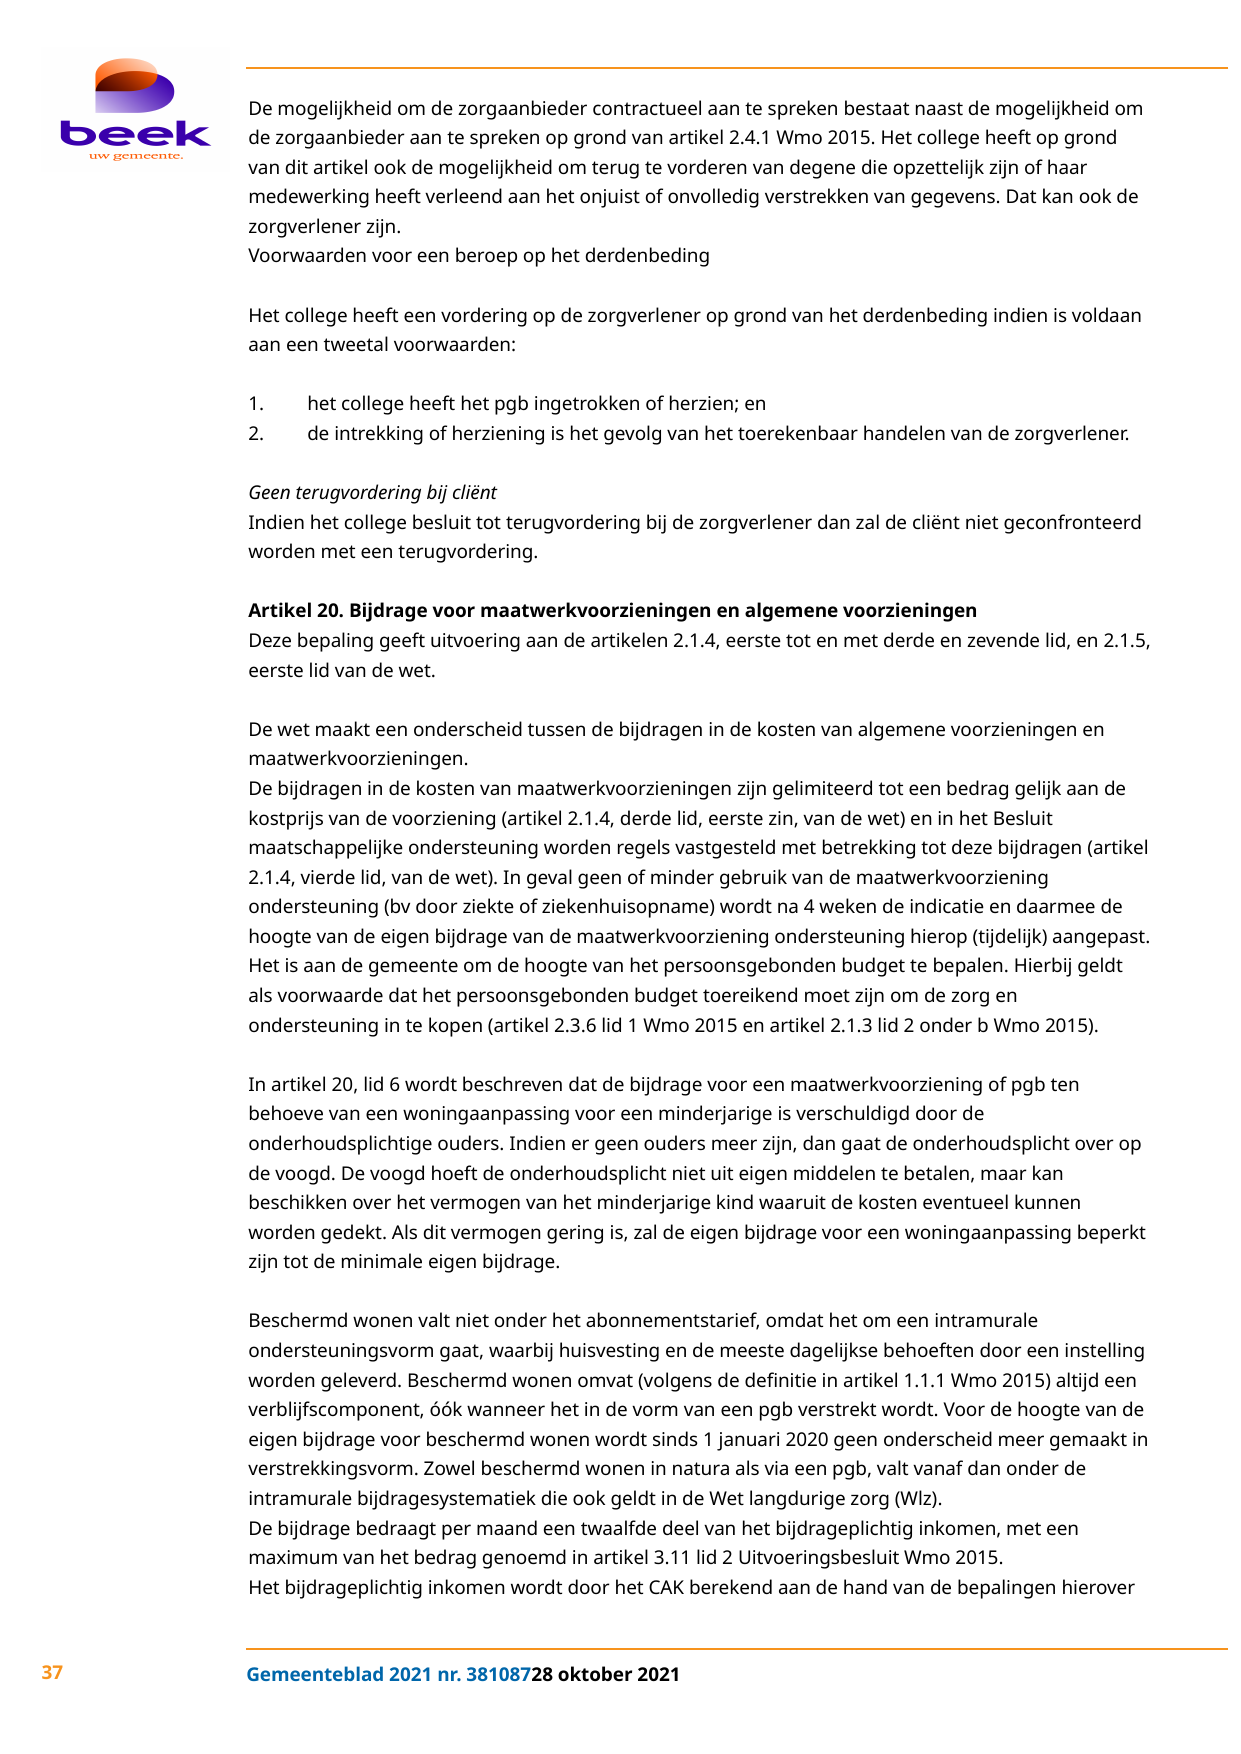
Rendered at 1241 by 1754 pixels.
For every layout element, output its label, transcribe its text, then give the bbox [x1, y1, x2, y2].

text Het bijdrageplichtig inkomen wordt door het CAK berekend aan de hand van de bepalingen hierover [248, 1574, 1152, 1600]
text Geen terugvordering bij cliënt [248, 479, 1152, 505]
text De bijdrage bedraagt per maand een twaalfde deel van het bijdrageplichtig inkomen, met een maximum van het bedrag genoemd in artikel 3.11 lid 2 Uitvoeringsbesluit Wmo 2015. [248, 1515, 1152, 1570]
text In artikel 20, lid 6 wordt beschreven dat de bijdrage voor een maatwerkvoorziening of pgb ten behoeve van een woningaanpassing voor een minderjarige is verschuldigd door de onderhoudsplichtige ouders. Indien er geen ouders meer zijn, dan gaat de onderhoudsplicht over op de voogd. De voogd hoeft de onderhoudsplicht niet uit eigen middelen te betalen, maar kan beschikken over het vermogen van het minderjarige kind waaruit de kosten eventueel kunnen worden gedekt. Als dit vermogen gering is, zal de eigen bijdrage voor een woningaanpassing beperkt zijn tot de minimale eigen bijdrage. [248, 1071, 1152, 1274]
text Het college heeft een vordering op de zorgverlener op grond van het derdenbeding indien is voldaan aan een tweetal voorwaarden: [248, 302, 1152, 357]
list het college heeft het pgb ingetrokken of herzien; en [248, 391, 1152, 416]
text Indien het college besluit tot terugvordering bij de zorgverlener dan zal de cliënt niet geconfronteerd worden met een terugvordering. [248, 509, 1152, 564]
picture [41, 47, 231, 172]
text De mogelijkheid om de zorgaanbieder contractueel aan te spreken bestaat naast de mogelijkheid om de zorgaanbieder aan te spreken op grond van artikel 2.4.1 Wmo 2015. Het college heeft op grond van dit artikel ook de mogelijkheid om terug te vorderen van degene die opzettelijk zijn of haar medewerking heeft verleend aan het onjuist of onvolledig verstrekken van gegevens. Dat kan ook de zorgverlener zijn. [248, 95, 1152, 239]
text De bijdragen in de kosten van maatwerkvoorzieningen zijn gelimiteerd tot een bedrag gelijk aan de kostprijs van de voorziening (artikel 2.1.4, derde lid, eerste zin, van de wet) en in het Besluit maatschappelijke ondersteuning worden regels vastgesteld met betrekking tot deze bijdragen (artikel 2.1.4, vierde lid, van de wet). In geval geen of minder gebruik van de maatwerkvoorziening ondersteuning (bv door ziekte of ziekenhuisopname) wordt na 4 weken de indicatie en daarmee de hoogte van de eigen bijdrage van de maatwerkvoorziening ondersteuning hierop (tijdelijk) aangepast. [248, 775, 1152, 949]
text Artikel 20. Bijdrage voor maatwerkvoorzieningen en algemene voorzieningen [248, 598, 1152, 623]
list de intrekking of herziening is het gevolg van het toerekenbaar handelen van de zorgverlener. [248, 420, 1152, 446]
text Voorwaarden voor een beroep op het derdenbeding [248, 243, 1152, 268]
text Beschermd wonen valt niet onder het abonnementstarief, omdat het om een intramurale ondersteuningsvorm gaat, waarbij huisvesting en de meeste dagelijkse behoeften door een instelling worden geleverd. Beschermd wonen omvat (volgens de definitie in artikel 1.1.1 Wmo 2015) altijd een verblijfscomponent, óók wanneer het in de vorm van een pgb verstrekt wordt. Voor de hoogte van de eigen bijdrage voor beschermd wonen wordt sinds 1 januari 2020 geen onderscheid meer gemaakt in verstrekkingsvorm. Zowel beschermd wonen in natura als via een pgb, valt vanaf dan onder de intramurale bijdragesystematiek die ook geldt in de Wet langdurige zorg (Wlz). [248, 1308, 1152, 1511]
text De wet maakt een onderscheid tussen de bijdragen in de kosten van algemene voorzieningen en maatwerkvoorzieningen. [248, 716, 1152, 771]
text Deze bepaling geeft uitvoering aan de artikelen 2.1.4, eerste tot en met derde en zevende lid, en 2.1.5, eerste lid van de wet. [248, 627, 1152, 683]
text Het is aan de gemeente om de hoogte van het persoonsgebonden budget te bepalen. Hierbij geldt als voorwaarde dat het persoonsgebonden budget toereikend moet zijn om de zorg en ondersteuning in te kopen (artikel 2.3.6 lid 1 Wmo 2015 en artikel 2.1.3 lid 2 onder b Wmo 2015). [248, 953, 1152, 1038]
